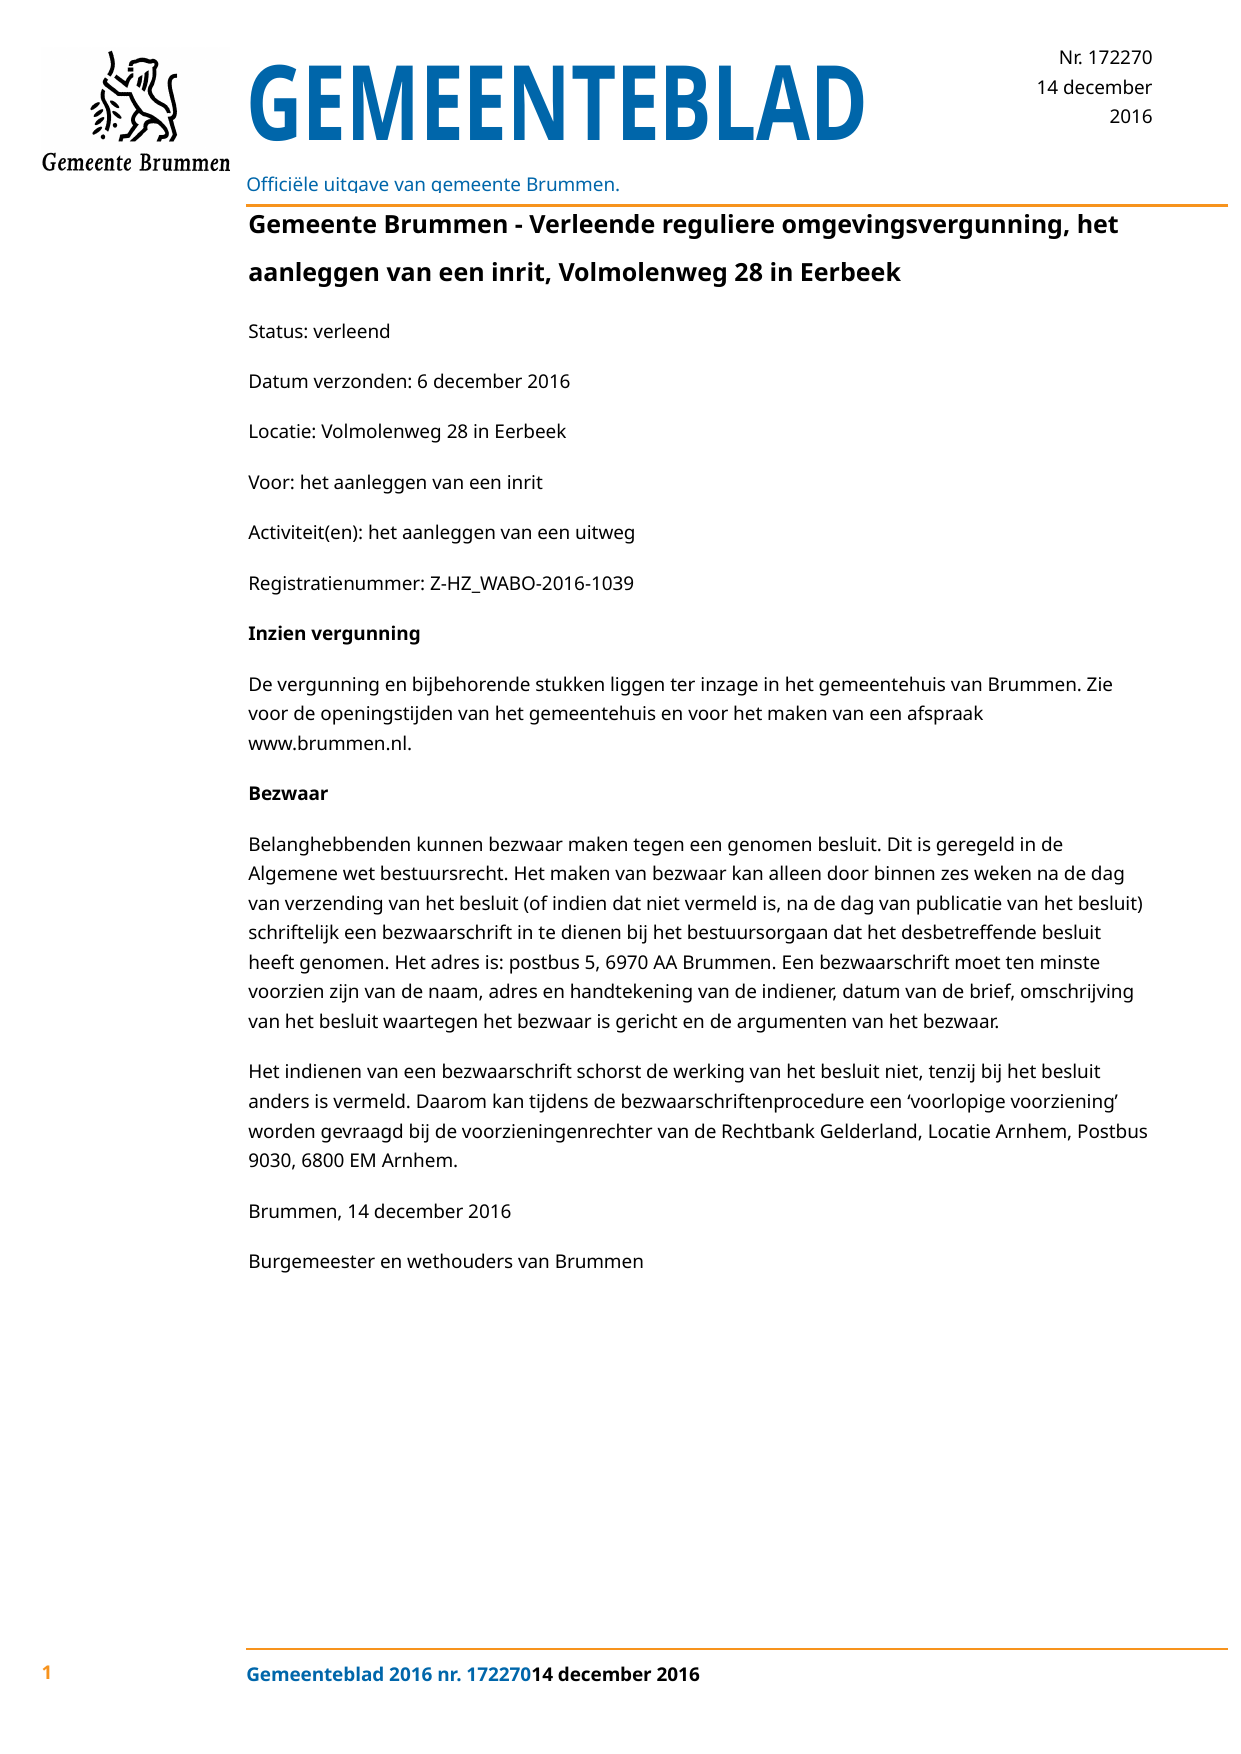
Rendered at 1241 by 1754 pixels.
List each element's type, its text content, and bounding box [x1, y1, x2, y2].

text Het indienen van een bezwaarschrift schorst de werking van het besluit niet, tenzij bij het besluit anders is vermeld. Daarom kan tijdens de bezwaarschriftenprocedure een ‘voorlopige voorziening’ worden gevraagd bij de voorzieningenrechter van de Rechtbank Gelderland, Locatie Arnhem, Postbus 9030, 6800 EM Arnhem. [248, 1059, 1152, 1173]
text Datum verzonden: 6 december 2016 [248, 368, 1152, 394]
text Gemeente Brummen - Verleende reguliere omgevingsvergunning, het aanleggen van een inrit, Volmolenweg 28 in Eerbeek [248, 207, 1152, 288]
text Brummen, 14 december 2016 [248, 1198, 1152, 1224]
text Belanghebbenden kunnen bezwaar maken tegen een genomen besluit. Dit is geregeld in de Algemene wet bestuursrecht. Het maken van bezwaar kan alleen door binnen zes weken na de dag van verzending van het besluit (of indien dat niet vermeld is, na de dag van publicatie van het besluit) schriftelijk een bezwaarschrift in te dienen bij het bestuursorgaan dat het desbetreffende besluit heeft genomen. Het adres is: postbus 5, 6970 AA Brummen. Een bezwaarschrift moet ten minste voorzien zijn van de naam, adres en handtekening van de indiener, datum van de brief, omschrijving van het besluit waartegen het bezwaar is gericht en de argumenten van het bezwaar. [248, 831, 1152, 1034]
text Voor: het aanleggen van een inrit [248, 469, 1152, 495]
text Registratienummer: Z-HZ_WABO-2016-1039 [248, 570, 1152, 596]
picture [41, 47, 231, 172]
text Bezwaar [248, 780, 1152, 806]
text Locatie: Volmolenweg 28 in Eerbeek [248, 419, 1152, 444]
text Activiteit(en): het aanleggen van een uitweg [248, 519, 1152, 545]
text De vergunning en bijbehorende stukken liggen ter inzage in het gemeentehuis van Brummen. Zie voor de openingstijden van het gemeentehuis en voor het maken van een afspraak www.brummen.nl. [248, 671, 1152, 756]
text Burgemeester en wethouders van Brummen [248, 1248, 1152, 1274]
text Inzien vergunning [248, 620, 1152, 646]
text Status: verleend [248, 318, 1152, 344]
